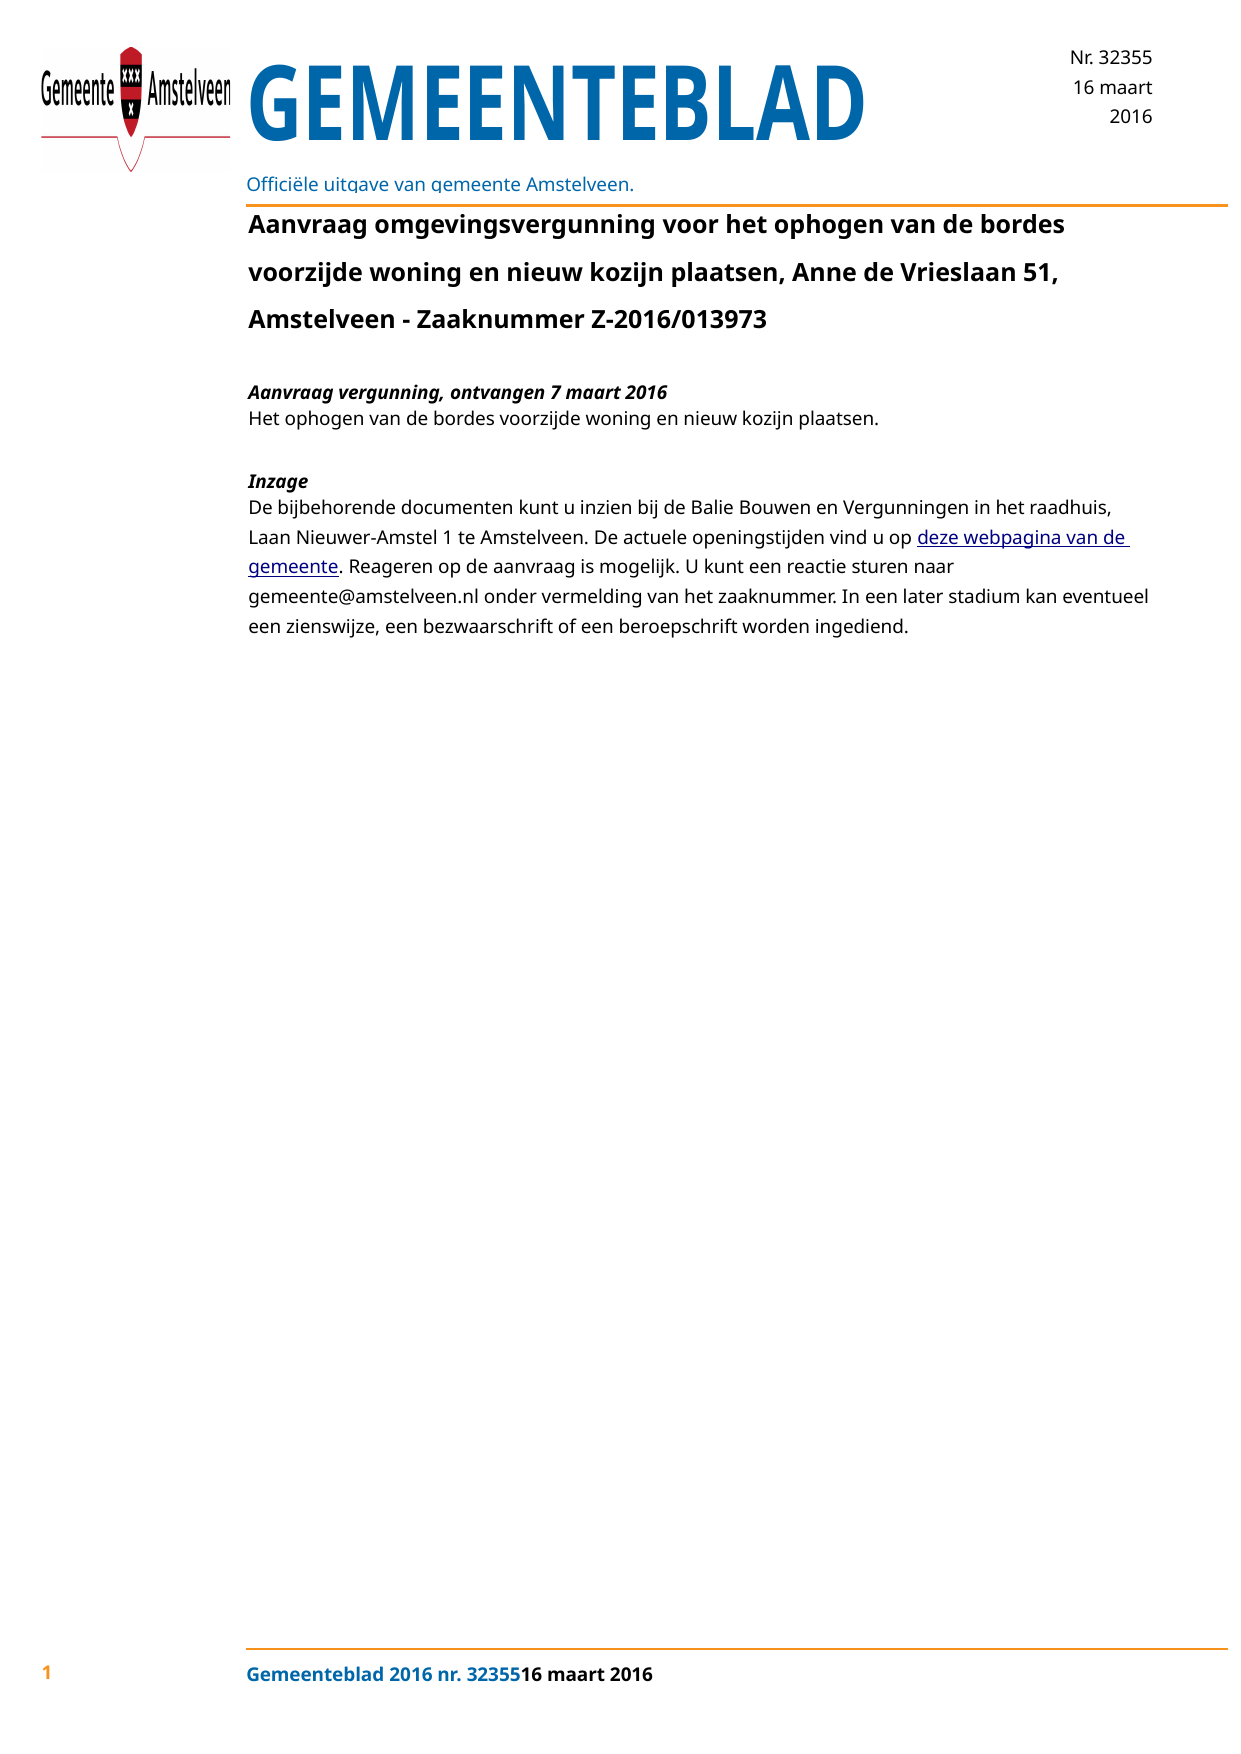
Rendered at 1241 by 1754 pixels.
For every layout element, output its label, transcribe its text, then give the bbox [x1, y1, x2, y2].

text Aanvraag vergunning, ontvangen 7 maart 2016 [248, 379, 1152, 405]
text Aanvraag omgevingsvergunning voor het ophogen van de bordes voorzijde woning en nieuw kozijn plaatsen, Anne de Vrieslaan 51, Amstelveen - Zaaknummer Z-2016/013973 [248, 207, 1152, 336]
picture [41, 47, 231, 172]
text De bijbehorende documenten kunt u inzien bij de Balie Bouwen en Vergunningen in het raadhuis, Laan Nieuwer-Amstel 1 te Amstelveen. De actuele openingstijden vind u op deze webpagina van de gemeente. Reageren op de aanvraag is mogelijk. U kunt een reactie sturen naar gemeente@amstelveen.nl onder vermelding van het zaaknummer. In een later stadium kan eventueel een zienswijze, een bezwaarschrift of een beroepschrift worden ingediend. [248, 494, 1152, 638]
text Inzage [248, 469, 1152, 494]
text Het ophogen van de bordes voorzijde woning en nieuw kozijn plaatsen. [248, 405, 1152, 431]
